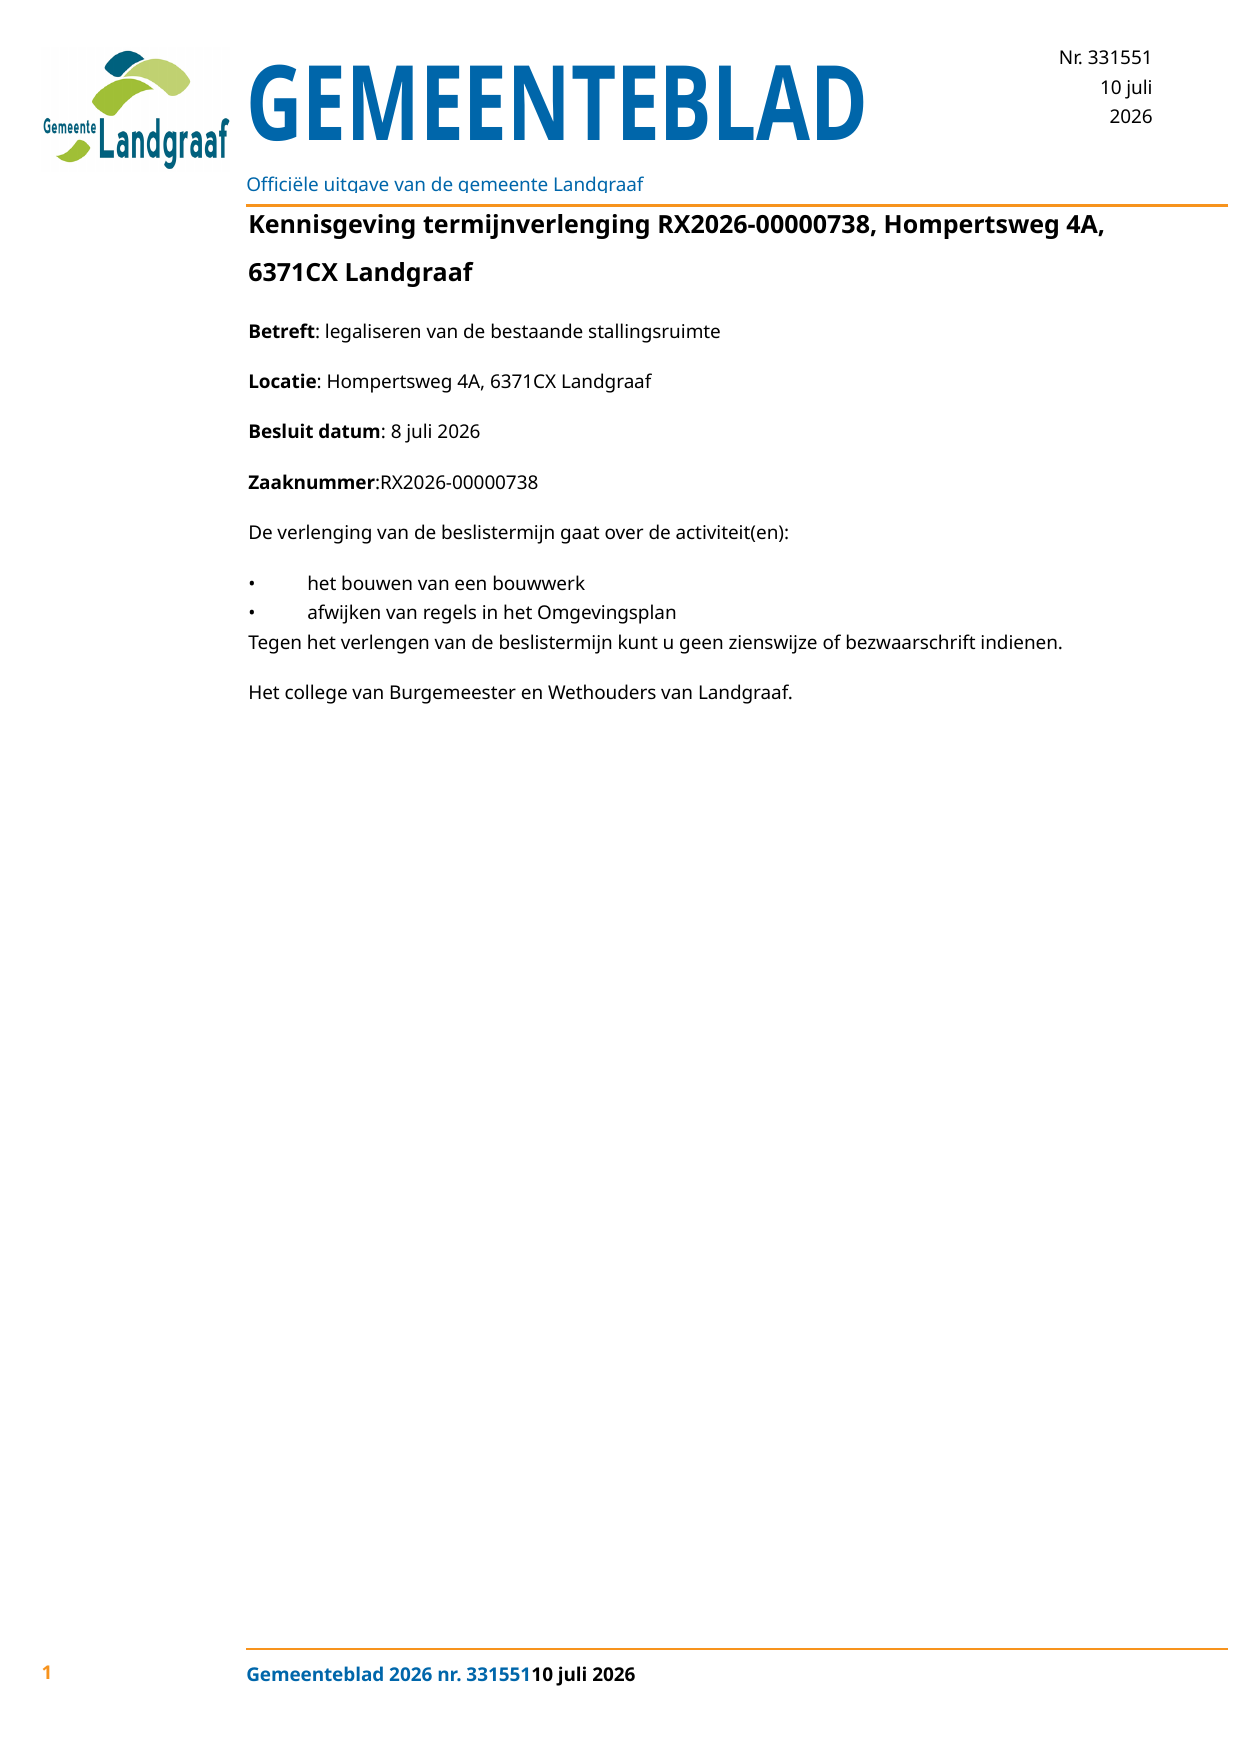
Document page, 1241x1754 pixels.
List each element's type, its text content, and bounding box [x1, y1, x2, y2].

list het bouwen van een bouwwerk [248, 570, 1152, 596]
text Locatie: Hompertsweg 4A, 6371CX Landgraaf [248, 368, 1152, 394]
text De verlenging van de beslistermijn gaat over de activiteit(en): [248, 519, 1152, 545]
text Besluit datum: 8 juli 2026 [248, 419, 1152, 444]
text Tegen het verlengen van de beslistermijn kunt u geen zienswijze of bezwaarschrift indienen. [248, 629, 1152, 655]
text Betreft: legaliseren van de bestaande stallingsruimte [248, 318, 1152, 344]
text Zaaknummer:RX2026-00000738 [248, 469, 1152, 495]
list afwijken van regels in het Omgevingsplan [248, 599, 1152, 625]
text Kennisgeving termijnverlenging RX2026-00000738, Hompertsweg 4A, 6371CX Landgraaf [248, 207, 1152, 288]
text Het college van Burgemeester en Wethouders van Landgraaf. [248, 679, 1152, 705]
picture [41, 47, 231, 172]
